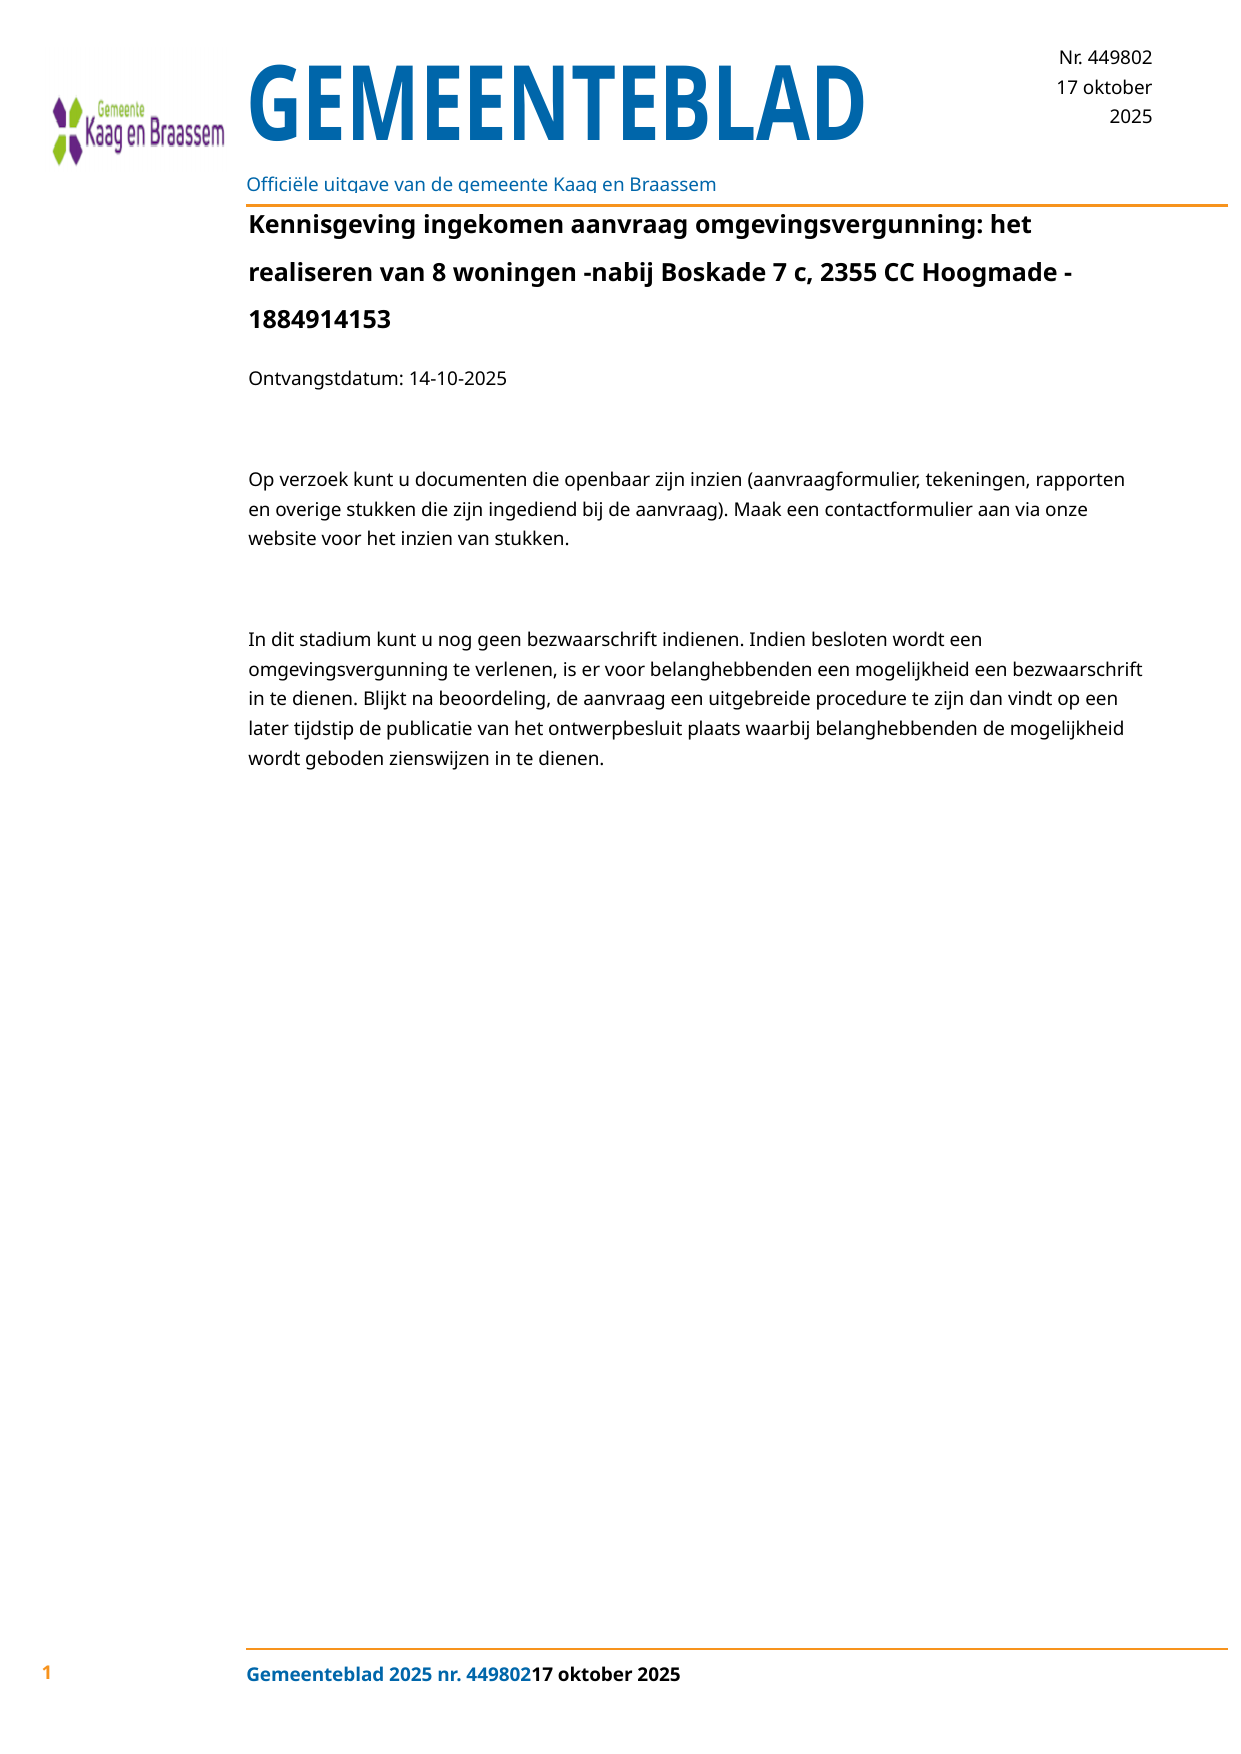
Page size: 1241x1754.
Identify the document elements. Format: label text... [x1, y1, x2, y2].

picture [41, 47, 231, 172]
text In dit stadium kunt u nog geen bezwaarschrift indienen. Indien besloten wordt een omgevingsvergunning te verlenen, is er voor belanghebbenden een mogelijkheid een bezwaarschrift in te dienen. Blijkt na beoordeling, de aanvraag een uitgebreide procedure te zijn dan vindt op een later tijdstip de publicatie van het ontwerpbesluit plaats waarbij belanghebbenden de mogelijkheid wordt geboden zienswijzen in te dienen. [248, 626, 1152, 770]
text Ontvangstdatum: 14-10-2025 [248, 366, 1152, 391]
text Kennisgeving ingekomen aanvraag omgevingsvergunning: het realiseren van 8 woningen -nabij Boskade 7 c, 2355 CC Hoogmade - 1884914153 [248, 207, 1152, 336]
text Op verzoek kunt u documenten die openbaar zijn inzien (aanvraagformulier, tekeningen, rapporten en overige stukken die zijn ingediend bij de aanvraag). Maak een contactformulier aan via onze website voor het inzien van stukken. [248, 466, 1152, 551]
